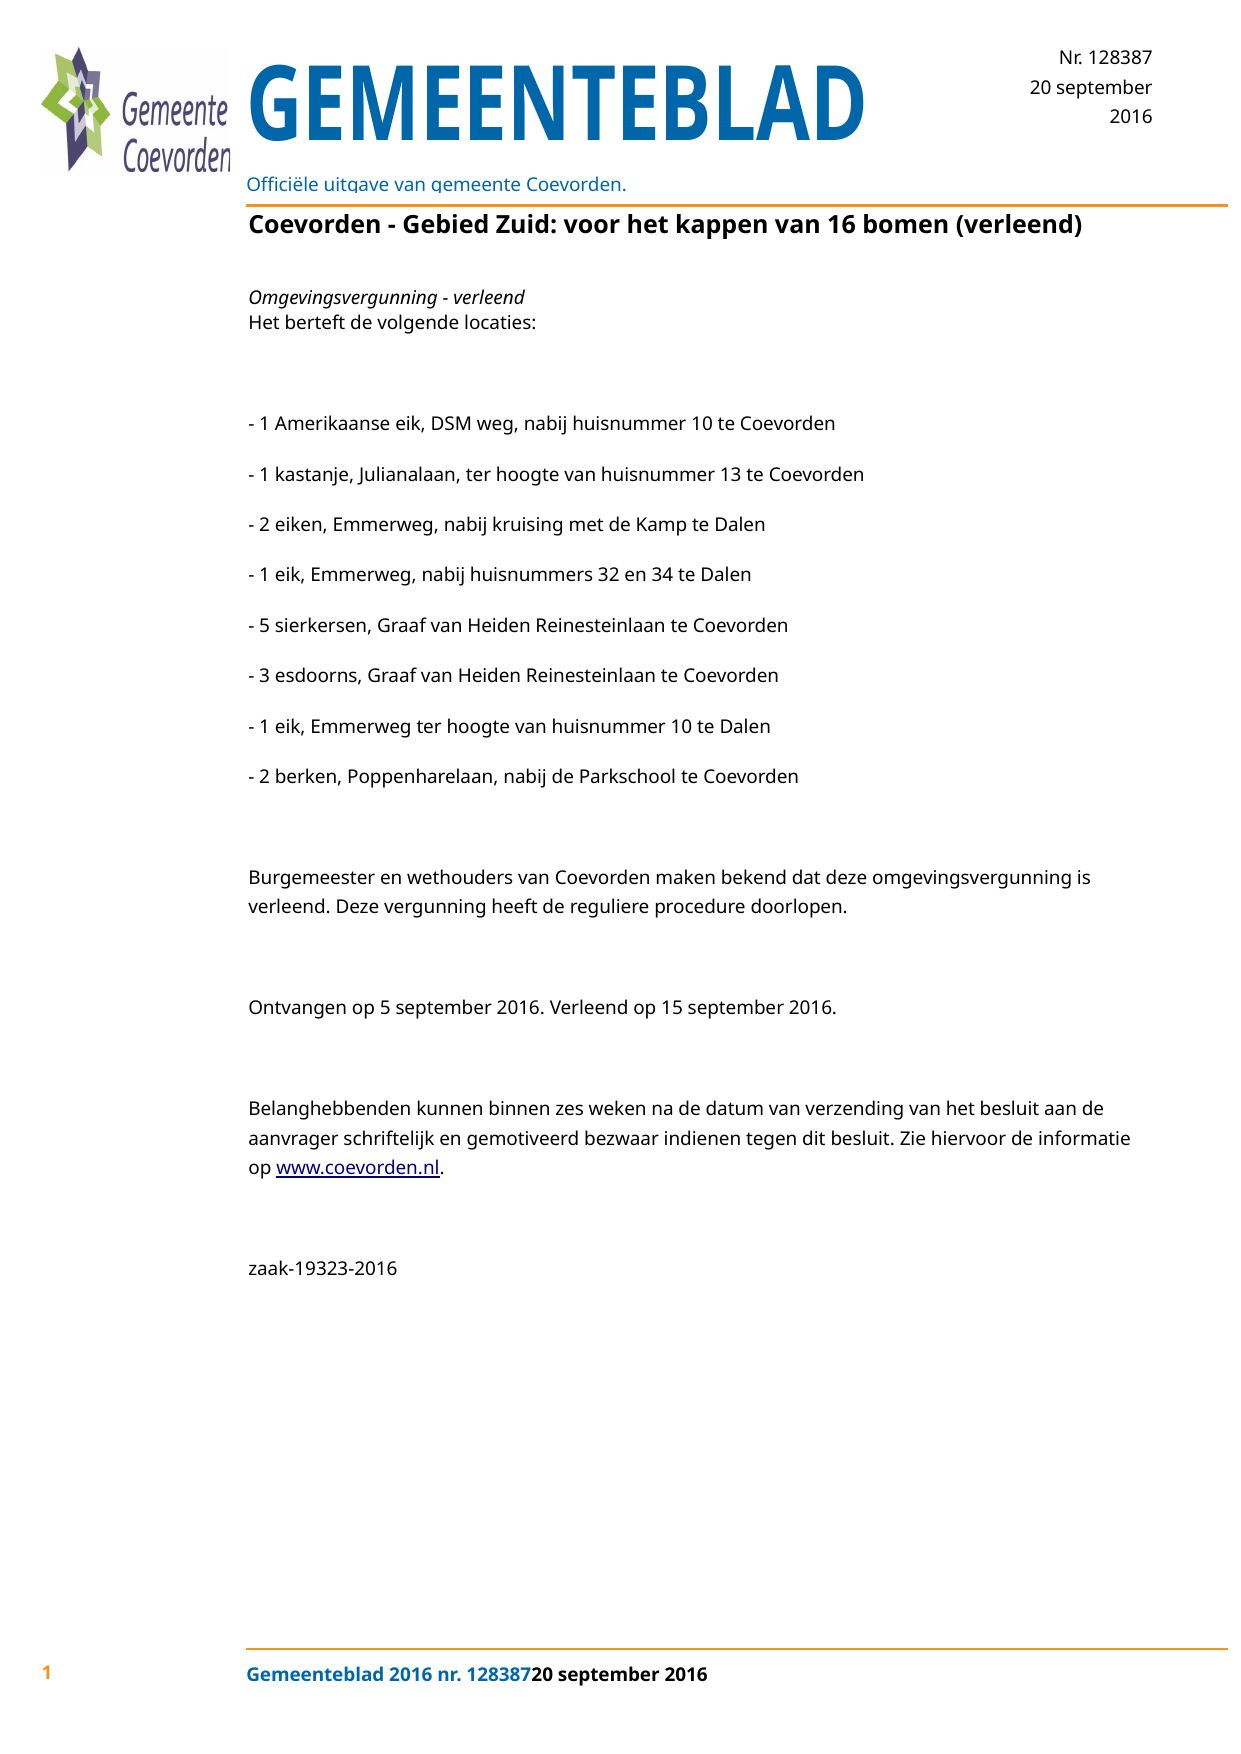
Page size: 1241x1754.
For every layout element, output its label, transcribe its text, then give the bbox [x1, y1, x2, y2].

text - 5 sierkersen, Graaf van Heiden Reinesteinlaan te Coevorden [248, 612, 1152, 638]
text - 1 eik, Emmerweg ter hoogte van huisnummer 10 te Dalen [248, 713, 1152, 739]
text Coevorden - Gebied Zuid: voor het kappen van 16 bomen (verleend) [248, 207, 1152, 241]
text Omgevingsvergunning - verleend [248, 284, 1152, 309]
text Belanghebbenden kunnen binnen zes weken na de datum van verzending van het besluit aan de aanvrager schriftelijk en gemotiveerd bezwaar indienen tegen dit besluit. Zie hiervoor de informatie op www.coevorden.nl. [248, 1095, 1152, 1180]
text - 1 eik, Emmerweg, nabij huisnummers 32 en 34 te Dalen [248, 562, 1152, 587]
picture [41, 47, 231, 172]
text Het berteft de volgende locaties: [248, 309, 1152, 335]
text - 2 eiken, Emmerweg, nabij kruising met de Kamp te Dalen [248, 511, 1152, 537]
text - 1 kastanje, Julianalaan, ter hoogte van huisnummer 13 te Coevorden [248, 461, 1152, 487]
text - 2 berken, Poppenharelaan, nabij de Parkschool te Coevorden [248, 763, 1152, 789]
text zaak-19323-2016 [248, 1255, 1152, 1281]
text - 1 Amerikaanse eik, DSM weg, nabij huisnummer 10 te Coevorden [248, 410, 1152, 436]
text Ontvangen op 5 september 2016. Verleend op 15 september 2016. [248, 994, 1152, 1020]
text Burgemeester en wethouders van Coevorden maken bekend dat deze omgevingsvergunning is verleend. Deze vergunning heeft de reguliere procedure doorlopen. [248, 864, 1152, 919]
text - 3 esdoorns, Graaf van Heiden Reinesteinlaan te Coevorden [248, 662, 1152, 688]
